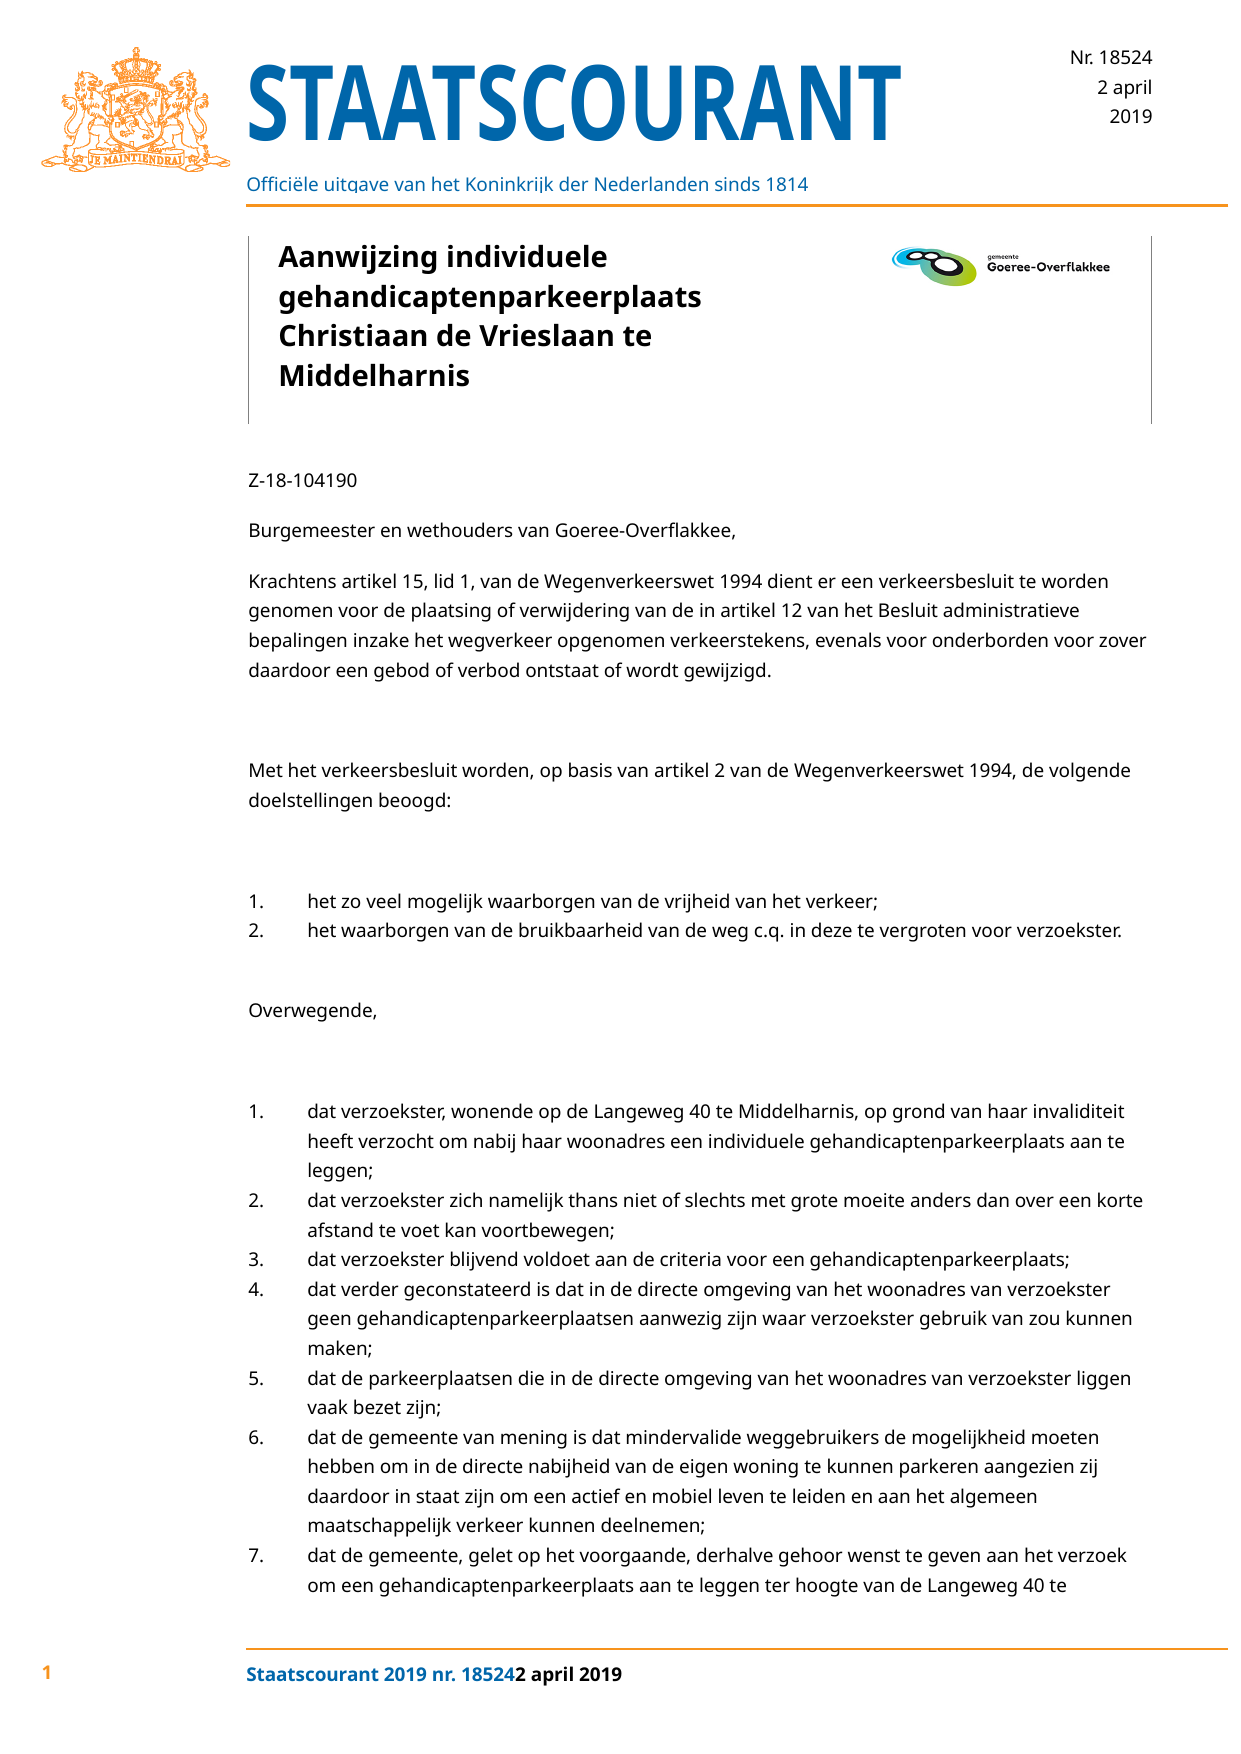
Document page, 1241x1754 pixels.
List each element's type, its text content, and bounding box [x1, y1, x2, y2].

list dat verzoekster blijvend voldoet aan de criteria voor een gehandicaptenparkeerplaats; [248, 1246, 1152, 1272]
list dat verzoekster, wonende op de Langeweg 40 te Middelharnis, op grond van haar invaliditeit heeft verzocht om nabij haar woonadres een individuele gehandicaptenparkeerplaats aan te leggen; [248, 1098, 1152, 1183]
text Burgemeester en wethouders van Goeree-Overflakkee, [248, 518, 1152, 543]
list dat verder geconstateerd is dat in de directe omgeving van het woonadres van verzoekster geen gehandicaptenparkeerplaatsen aanwezig zijn waar verzoekster gebruik van zou kunnen maken; [248, 1276, 1152, 1361]
picture [41, 47, 231, 172]
text Krachtens artikel 15, lid 1, van de Wegenverkeerswet 1994 dient er een verkeersbesluit te worden genomen voor de plaatsing of verwijdering van de in artikel 12 van het Besluit administratieve bepalingen inzake het wegverkeer opgenomen verkeerstekens, evenals voor onderborden voor zover daardoor een gebod of verbod ontstaat of wordt gewijzigd. [248, 568, 1152, 683]
list dat de gemeente van mening is dat mindervalide weggebruikers de mogelijkheid moeten hebben om in de directe nabijheid van de eigen woning te kunnen parkeren aangezien zij daardoor in staat zijn om een actief en mobiel leven te leiden en aan het algemeen maatschappelijk verkeer kunnen deelnemen; [248, 1424, 1152, 1538]
text Overwegende, [248, 998, 1152, 1023]
list dat verzoekster zich namelijk thans niet of slechts met grote moeite anders dan over een korte afstand te voet kan voortbewegen; [248, 1187, 1152, 1243]
picture [882, 236, 1119, 296]
list dat de gemeente, gelet op het voorgaande, derhalve gehoor wenst te geven aan het verzoek om een gehandicaptenparkeerplaats aan te leggen ter hoogte van de Langeweg 40 te [248, 1542, 1152, 1598]
text Met het verkeersbesluit worden, op basis van artikel 2 van de Wegenverkeerswet 1994, de volgende doelstellingen beoogd: [248, 758, 1152, 813]
list dat de parkeerplaatsen die in de directe omgeving van het woonadres van verzoekster liggen vaak bezet zijn; [248, 1365, 1152, 1420]
table_header Aanwijzing individuele gehandicaptenparkeerplaats Christiaan de Vrieslaan te Middelharnis [249, 236, 850, 424]
list het zo veel mogelijk waarborgen van de vrijheid van het verkeer; [248, 888, 1152, 914]
list het waarborgen van de bruikbaarheid van de weg c.q. in deze te vergroten voor verzoekster. [248, 918, 1152, 943]
table_header [850, 236, 1151, 424]
text Z-18-104190 [248, 467, 1152, 493]
